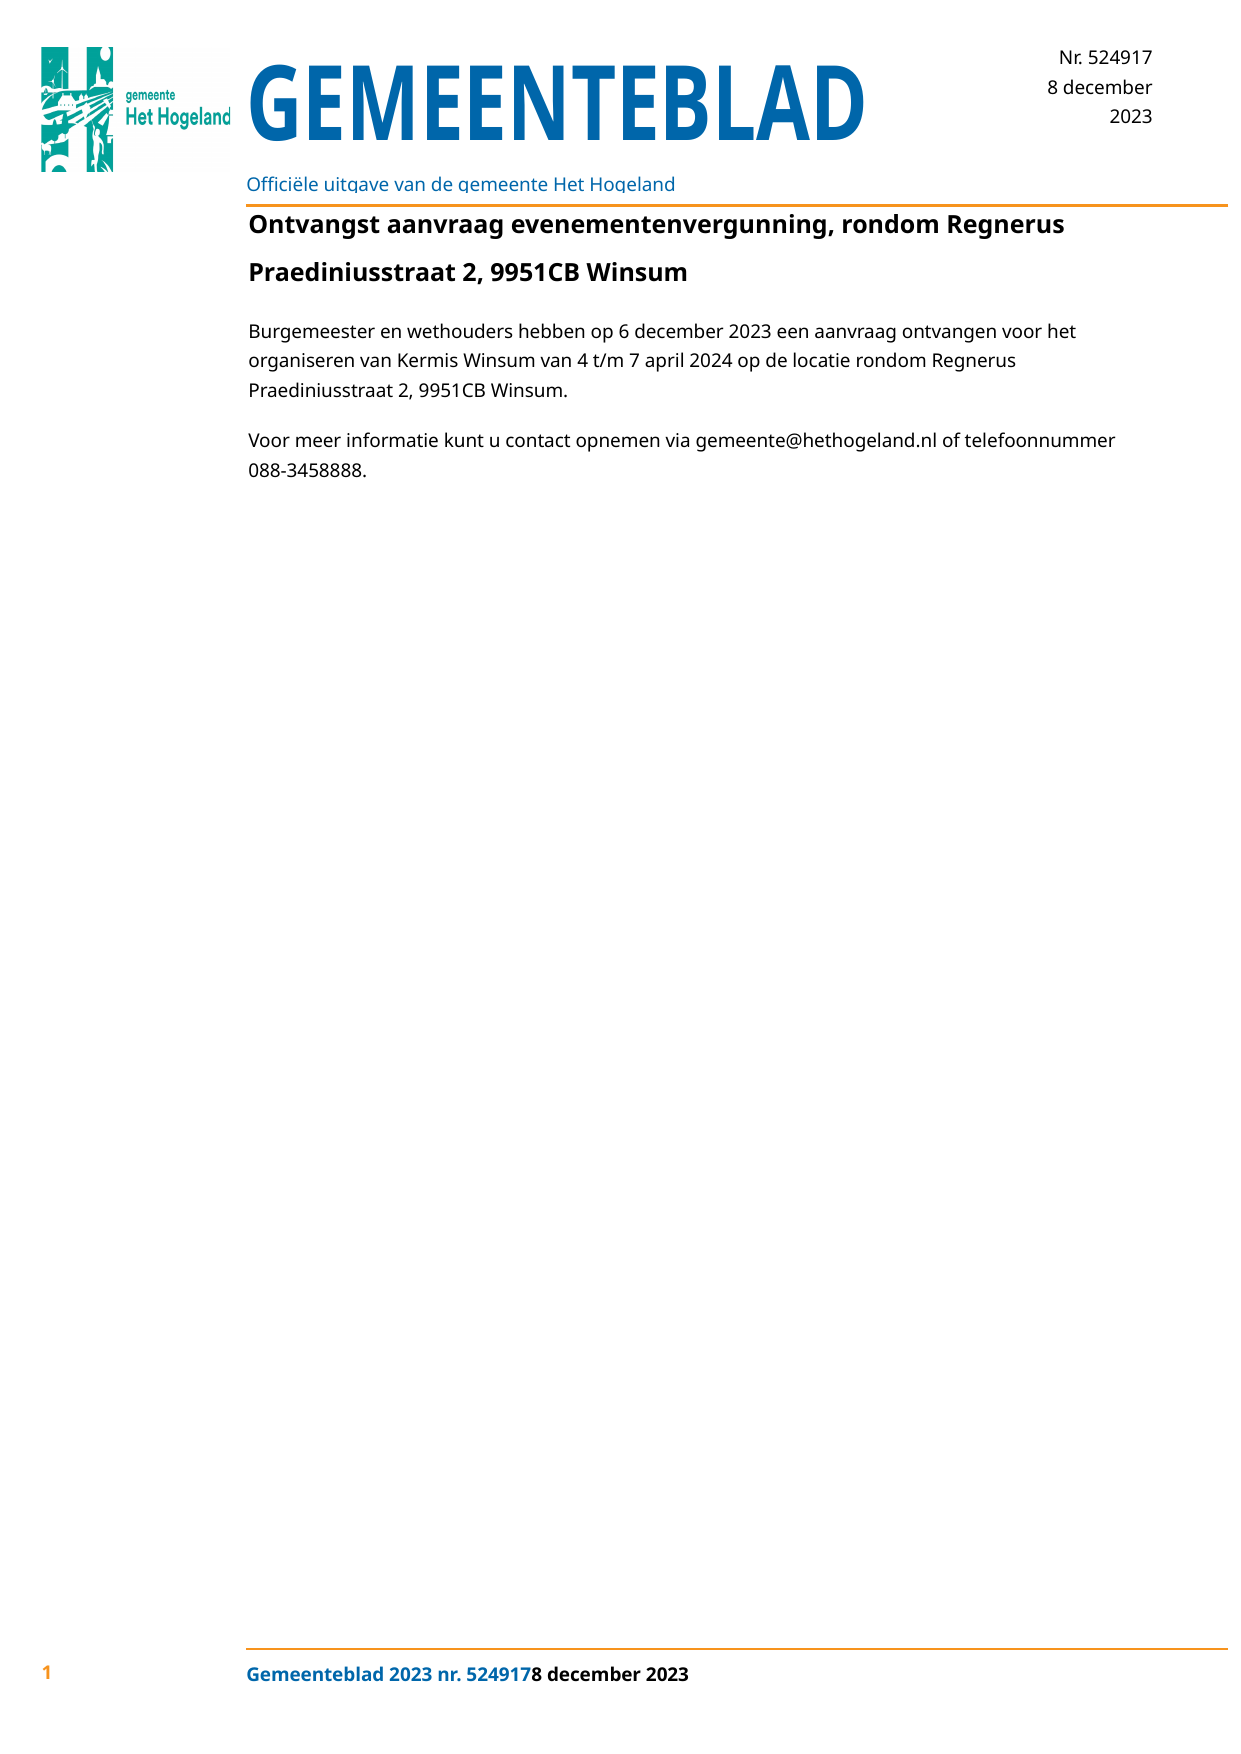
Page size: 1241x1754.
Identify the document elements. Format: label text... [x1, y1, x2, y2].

text Ontvangst aanvraag evenementenvergunning, rondom Regnerus Praediniusstraat 2, 9951CB Winsum [248, 207, 1152, 288]
text Voor meer informatie kunt u contact opnemen via gemeente@hethogeland.nl of telefoonnummer 088-3458888. [248, 427, 1152, 483]
text Burgemeester en wethouders hebben op 6 december 2023 een aanvraag ontvangen voor het organiseren van Kermis Winsum van 4 t/m 7 april 2024 op de locatie rondom Regnerus Praediniusstraat 2, 9951CB Winsum. [248, 318, 1152, 403]
picture [41, 47, 231, 172]
